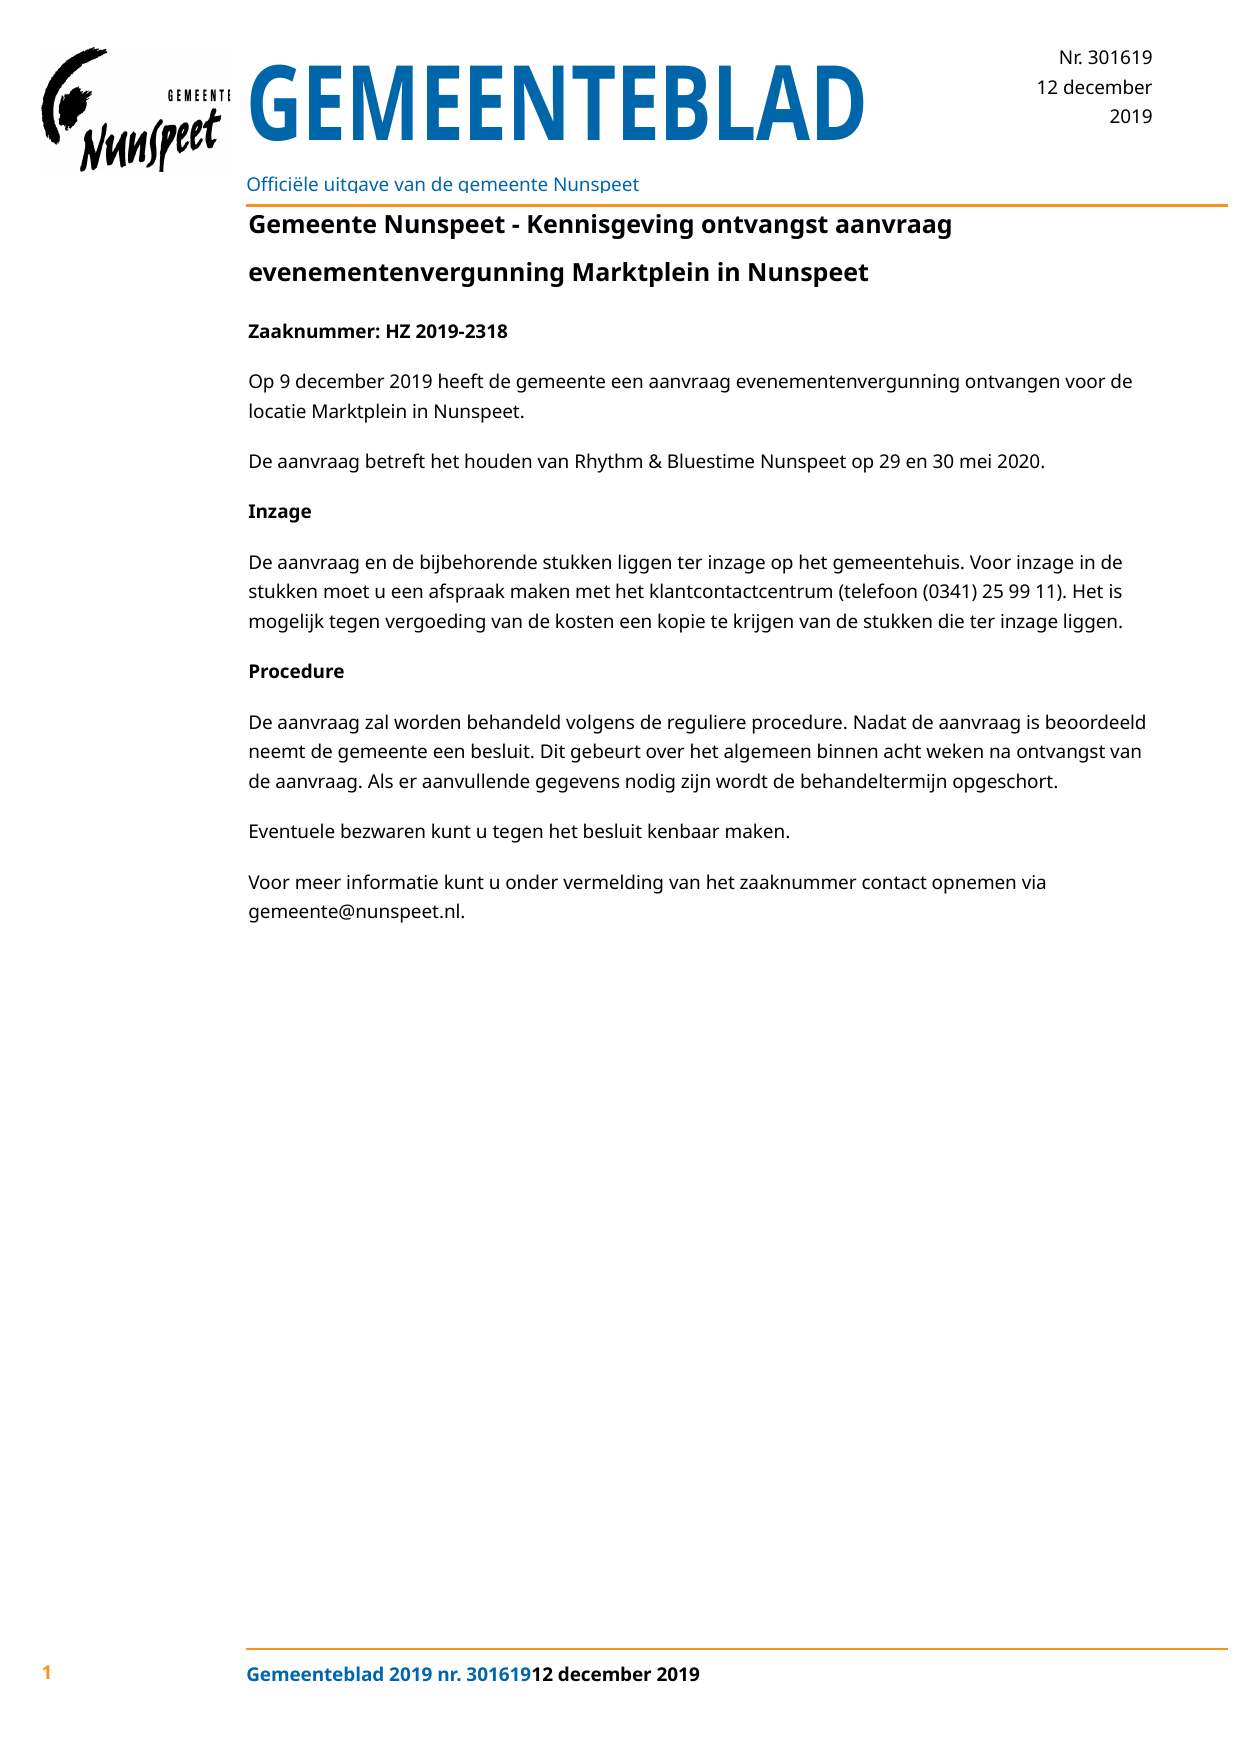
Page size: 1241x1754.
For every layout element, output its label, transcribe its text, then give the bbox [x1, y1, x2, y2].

text Procedure [248, 659, 1152, 684]
text Op 9 december 2019 heeft de gemeente een aanvraag evenementenvergunning ontvangen voor de locatie Marktplein in Nunspeet. [248, 368, 1152, 424]
text Voor meer informatie kunt u onder vermelding van het zaaknummer contact opnemen via gemeente@nunspeet.nl. [248, 869, 1152, 924]
text Inzage [248, 499, 1152, 524]
picture [41, 47, 231, 172]
text Eventuele bezwaren kunt u tegen het besluit kenbaar maken. [248, 819, 1152, 844]
text De aanvraag zal worden behandeld volgens de reguliere procedure. Nadat de aanvraag is beoordeeld neemt de gemeente een besluit. Dit gebeurt over het algemeen binnen acht weken na ontvangst van de aanvraag. Als er aanvullende gegevens nodig zijn wordt de behandeltermijn opgeschort. [248, 709, 1152, 794]
text Zaaknummer: HZ 2019-2318 [248, 318, 1152, 344]
text De aanvraag en de bijbehorende stukken liggen ter inzage op het gemeentehuis. Voor inzage in de stukken moet u een afspraak maken met het klantcontactcentrum (telefoon (0341) 25 99 11). Het is mogelijk tegen vergoeding van de kosten een kopie te krijgen van de stukken die ter inzage liggen. [248, 549, 1152, 634]
text Gemeente Nunspeet - Kennisgeving ontvangst aanvraag evenementenvergunning Marktplein in Nunspeet [248, 207, 1152, 288]
text De aanvraag betreft het houden van Rhythm & Bluestime Nunspeet op 29 en 30 mei 2020. [248, 448, 1152, 474]
